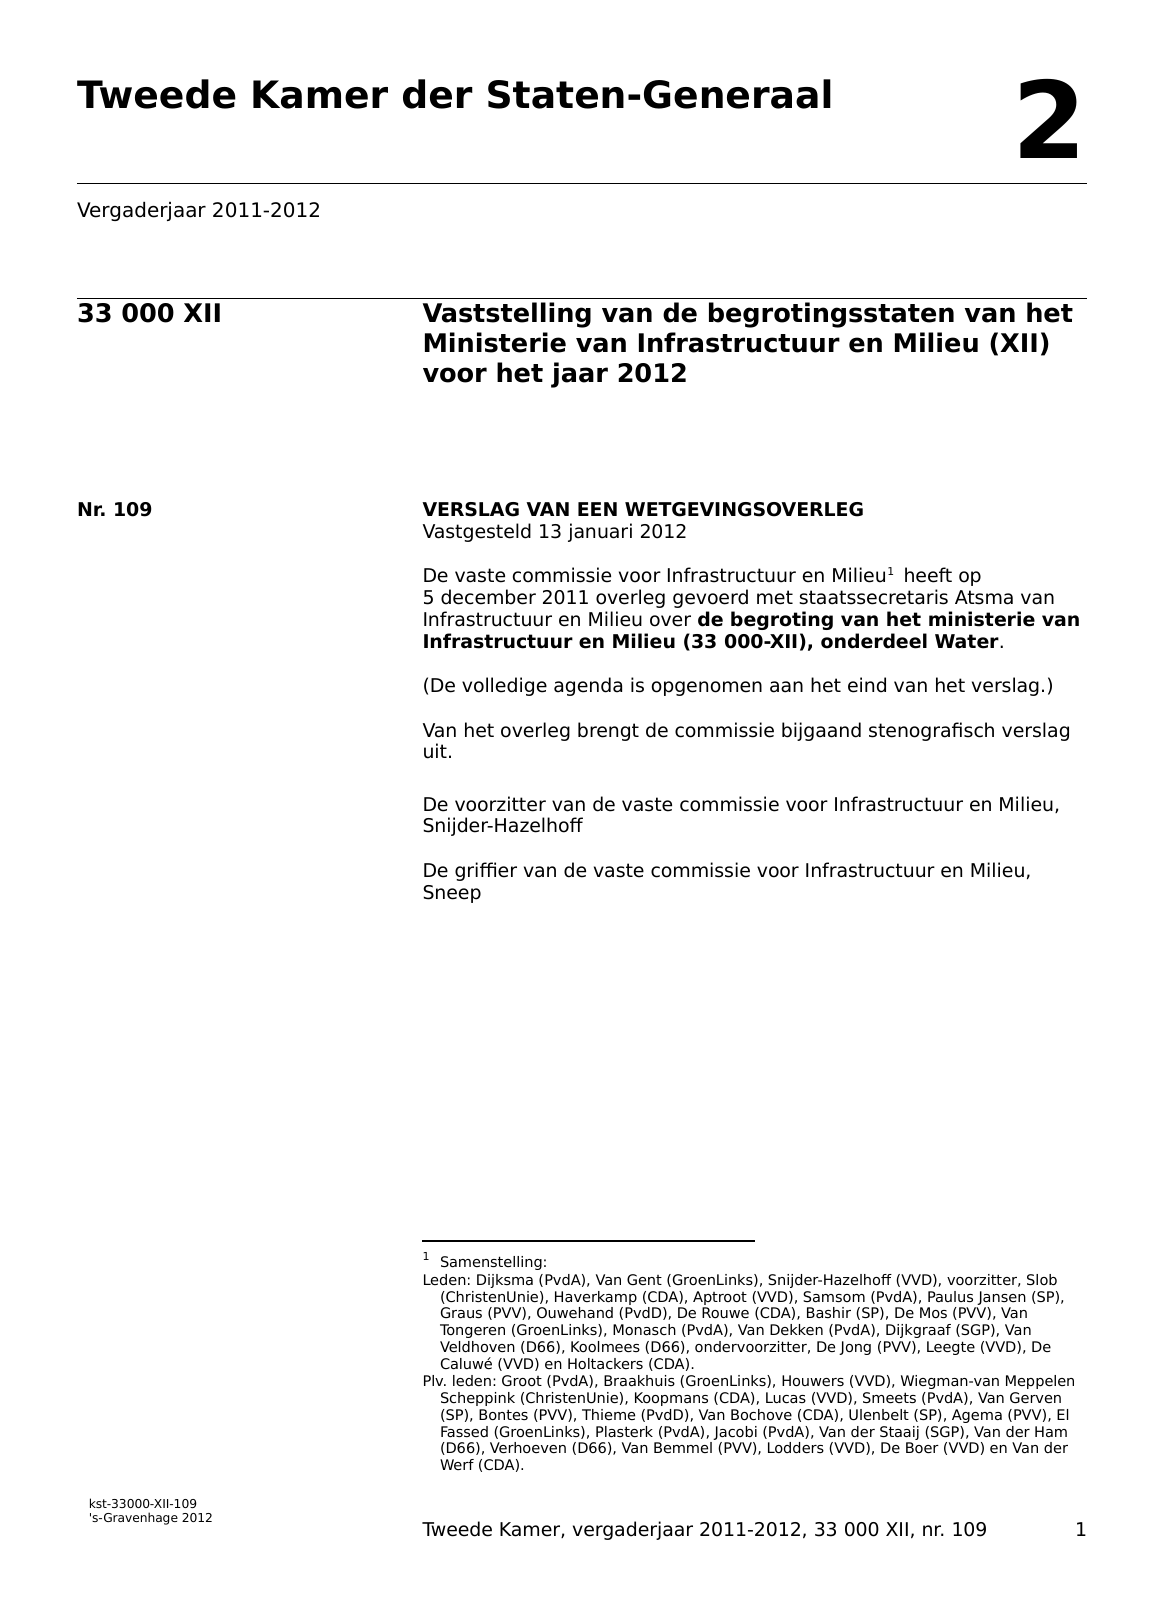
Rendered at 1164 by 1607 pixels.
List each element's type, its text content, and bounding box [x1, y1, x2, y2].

table_header 2 [886, 59, 1087, 183]
text kst-33000-XII-109 [88, 1497, 323, 1511]
text Van het overleg brengt de commissie bijgaand stenografisch verslag uit. [422, 719, 1087, 763]
text (De volledige agenda is opgenomen aan het eind van het verslag.) [422, 675, 1087, 697]
text De griffier van de vaste commissie voor Infrastructuur en Milieu, Sneep [422, 859, 1087, 903]
text Leden: Dijksma (PvdA), Van Gent (GroenLinks), Snijder-Hazelhoff (VVD), voorzitter, Slob (ChristenUnie), Haverkamp (CDA), Aptroot (VVD), Samsom (PvdA), Paulus Jansen (SP), Graus (PVV), Ouwehand (PvdD), De Rouwe (CDA), Bashir (SP), De Mos (PVV), Van Tongeren (GroenLinks), Monasch (PvdA), Van Dekken (PvdA), Dijkgraaf (SGP), Van Veldhoven (D66), Koolmees (D66), ondervoorzitter, De Jong (PVV), Leegte (VVD), De Caluwé (VVD) en Holtackers (CDA). [422, 1272, 1087, 1373]
text De vaste commissie voor Infrastructuur en Milieu heeft op 5 december 2011 overleg gevoerd met staatssecretaris Atsma van Infrastructuur en Milieu over de begroting van het ministerie van Infrastructuur en Milieu (33 000-XII), onderdeel Water. [422, 565, 1087, 653]
subtitle 33 000 XII Vaststelling van de begrotingsstaten van het Ministerie van Infrastructuur en Milieu (XII) voor het jaar 2012 [77, 299, 1087, 388]
table_header Tweede Kamer der Staten-Generaal [77, 59, 886, 183]
text Vastgesteld 13 januari 2012 [422, 521, 1087, 543]
text Samenstelling: [422, 1250, 1087, 1272]
table_cell Vergaderjaar 2011-2012 [77, 184, 1087, 298]
text 's-Gravenhage 2012 [88, 1511, 323, 1525]
text De voorzitter van de vaste commissie voor Infrastructuur en Milieu, Snijder-Hazelhoff [422, 793, 1087, 837]
subtitle Nr. 109 VERSLAG VAN EEN WETGEVINGSOVERLEG [77, 499, 1087, 521]
text Plv. leden: Groot (PvdA), Braakhuis (GroenLinks), Houwers (VVD), Wiegman-van Meppelen Scheppink (ChristenUnie), Koopmans (CDA), Lucas (VVD), Smeets (PvdA), Van Gerven (SP), Bontes (PVV), Thieme (PvdD), Van Bochove (CDA), Ulenbelt (SP), Agema (PVV), El Fassed (GroenLinks), Plasterk (PvdA), Jacobi (PvdA), Van der Staaij (SGP), Van der Ham (D66), Verhoeven (D66), Van Bemmel (PVV), Lodders (VVD), De Boer (VVD) en Van der Werf (CDA). [422, 1373, 1087, 1474]
